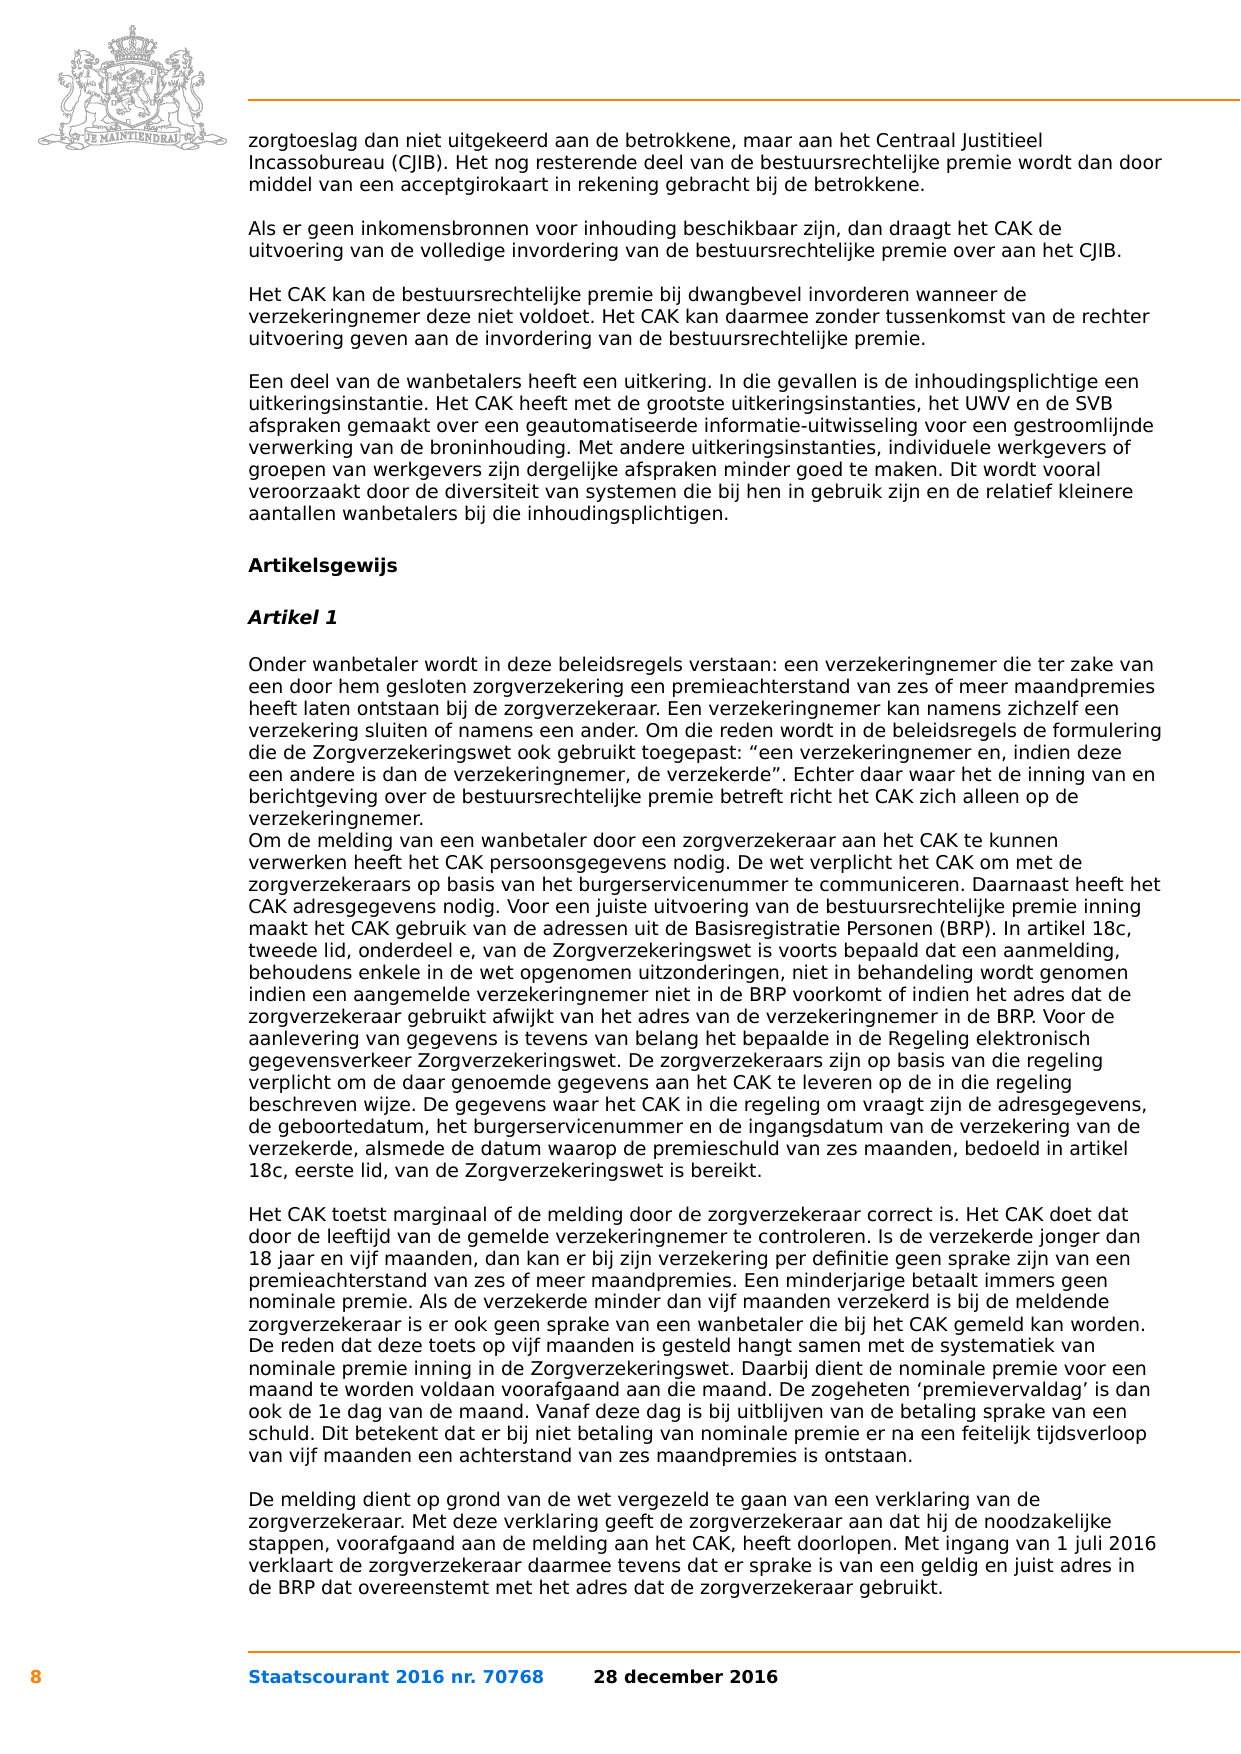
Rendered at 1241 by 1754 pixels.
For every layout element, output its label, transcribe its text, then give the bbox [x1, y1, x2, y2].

text zorgtoeslag dan niet uitgekeerd aan de betrokkene, maar aan het Centraal Justitieel Incassobureau (CJIB). Het nog resterende deel van de bestuursrechtelijke premie wordt dan door middel van een acceptgirokaart in rekening gebracht bij de betrokkene. [248, 130, 1163, 196]
text Het CAK toetst marginaal of de melding door de zorgverzekeraar correct is. Het CAK doet dat door de leeftijd van de gemelde verzekeringnemer te controleren. Is de verzekerde jonger dan 18 jaar en vijf maanden, dan kan er bij zijn verzekering per definitie geen sprake zijn van een premieachterstand van zes of meer maandpremies. Een minderjarige betaalt immers geen nominale premie. Als de verzekerde minder dan vijf maanden verzekerd is bij de meldende zorgverzekeraar is er ook geen sprake van een wanbetaler die bij het CAK gemeld kan worden. [248, 1203, 1163, 1335]
text Onder wanbetaler wordt in deze beleidsregels verstaan: een verzekeringnemer die ter zake van een door hem gesloten zorgverzekering een premieachterstand van zes of meer maandpremies heeft laten ontstaan bij de zorgverzekeraar. Een verzekeringnemer kan namens zichzelf een verzekering sluiten of namens een ander. Om die reden wordt in de beleidsregels de formulering die de Zorgverzekeringswet ook gebruikt toegepast: “een verzekeringnemer en, indien deze een andere is dan de verzekeringnemer, de verzekerde”. Echter daar waar het de inning van en berichtgeving over de bestuursrechtelijke premie betreft richt het CAK zich alleen op de verzekeringnemer. [248, 654, 1163, 830]
text Het CAK kan de bestuursrechtelijke premie bij dwangbevel invorderen wanneer de verzekeringnemer deze niet voldoet. Het CAK kan daarmee zonder tussenkomst van de rechter uitvoering geven aan de invordering van de bestuursrechtelijke premie. [248, 283, 1163, 349]
subtitle Artikelsgewijs [248, 555, 1163, 577]
text De reden dat deze toets op vijf maanden is gesteld hangt samen met de systematiek van nominale premie inning in de Zorgverzekeringswet. Daarbij dient de nominale premie voor een maand te worden voldaan voorafgaand aan die maand. De zogeheten ‘premievervaldag’ is dan ook de 1e dag van de maand. Vanaf deze dag is bij uitblijven van de betaling sprake van een schuld. Dit betekent dat er bij niet betaling van nominale premie er na een feitelijk tijdsverloop van vijf maanden een achterstand van zes maandpremies is ontstaan. [248, 1335, 1163, 1467]
text Om de melding van een wanbetaler door een zorgverzekeraar aan het CAK te kunnen verwerken heeft het CAK persoonsgegevens nodig. De wet verplicht het CAK om met de zorgverzekeraars op basis van het burgerservicenummer te communiceren. Daarnaast heeft het CAK adresgegevens nodig. Voor een juiste uitvoering van de bestuursrechtelijke premie inning maakt het CAK gebruik van de adressen uit de Basisregistratie Personen (BRP). In artikel 18c, tweede lid, onderdeel e, van de Zorgverzekeringswet is voorts bepaald dat een aanmelding, behoudens enkele in de wet opgenomen uitzonderingen, niet in behandeling wordt genomen indien een aangemelde verzekeringnemer niet in de BRP voorkomt of indien het adres dat de zorgverzekeraar gebruikt afwijkt van het adres van de verzekeringnemer in de BRP. Voor de aanlevering van gegevens is tevens van belang het bepaalde in de Regeling elektronisch gegevensverkeer Zorgverzekeringswet. De zorgverzekeraars zijn op basis van die regeling verplicht om de daar genoemde gegevens aan het CAK te leveren op de in die regeling beschreven wijze. De gegevens waar het CAK in die regeling om vraagt zijn de adresgegevens, de geboortedatum, het burgerservicenummer en de ingangsdatum van de verzekering van de verzekerde, alsmede de datum waarop de premieschuld van zes maanden, bedoeld in artikel 18c, eerste lid, van de Zorgverzekeringswet is bereikt. [248, 830, 1163, 1182]
text Een deel van de wanbetalers heeft een uitkering. In die gevallen is de inhoudingsplichtige een uitkeringsinstantie. Het CAK heeft met de grootste uitkeringsinstanties, het UWV en de SVB afspraken gemaakt over een geautomatiseerde informatie-uitwisseling voor een gestroomlijnde verwerking van de broninhouding. Met andere uitkeringsinstanties, individuele werkgevers of groepen van werkgevers zijn dergelijke afspraken minder goed te maken. Dit wordt vooral veroorzaakt door de diversiteit van systemen die bij hen in gebruik zijn en de relatief kleinere aantallen wanbetalers bij die inhoudingsplichtigen. [248, 371, 1163, 525]
picture [38, 25, 227, 150]
text Als er geen inkomensbronnen voor inhouding beschikbaar zijn, dan draagt het CAK de uitvoering van de volledige invordering van de bestuursrechtelijke premie over aan het CJIB. [248, 218, 1163, 262]
subtitle Artikel 1 [248, 607, 1163, 629]
text De melding dient op grond van de wet vergezeld te gaan van een verklaring van de zorgverzekeraar. Met deze verklaring geeft de zorgverzekeraar aan dat hij de noodzakelijke stappen, voorafgaand aan de melding aan het CAK, heeft doorlopen. Met ingang van 1 juli 2016 verklaart de zorgverzekeraar daarmee tevens dat er sprake is van een geldig en juist adres in de BRP dat overeenstemt met het adres dat de zorgverzekeraar gebruikt. [248, 1489, 1163, 1599]
